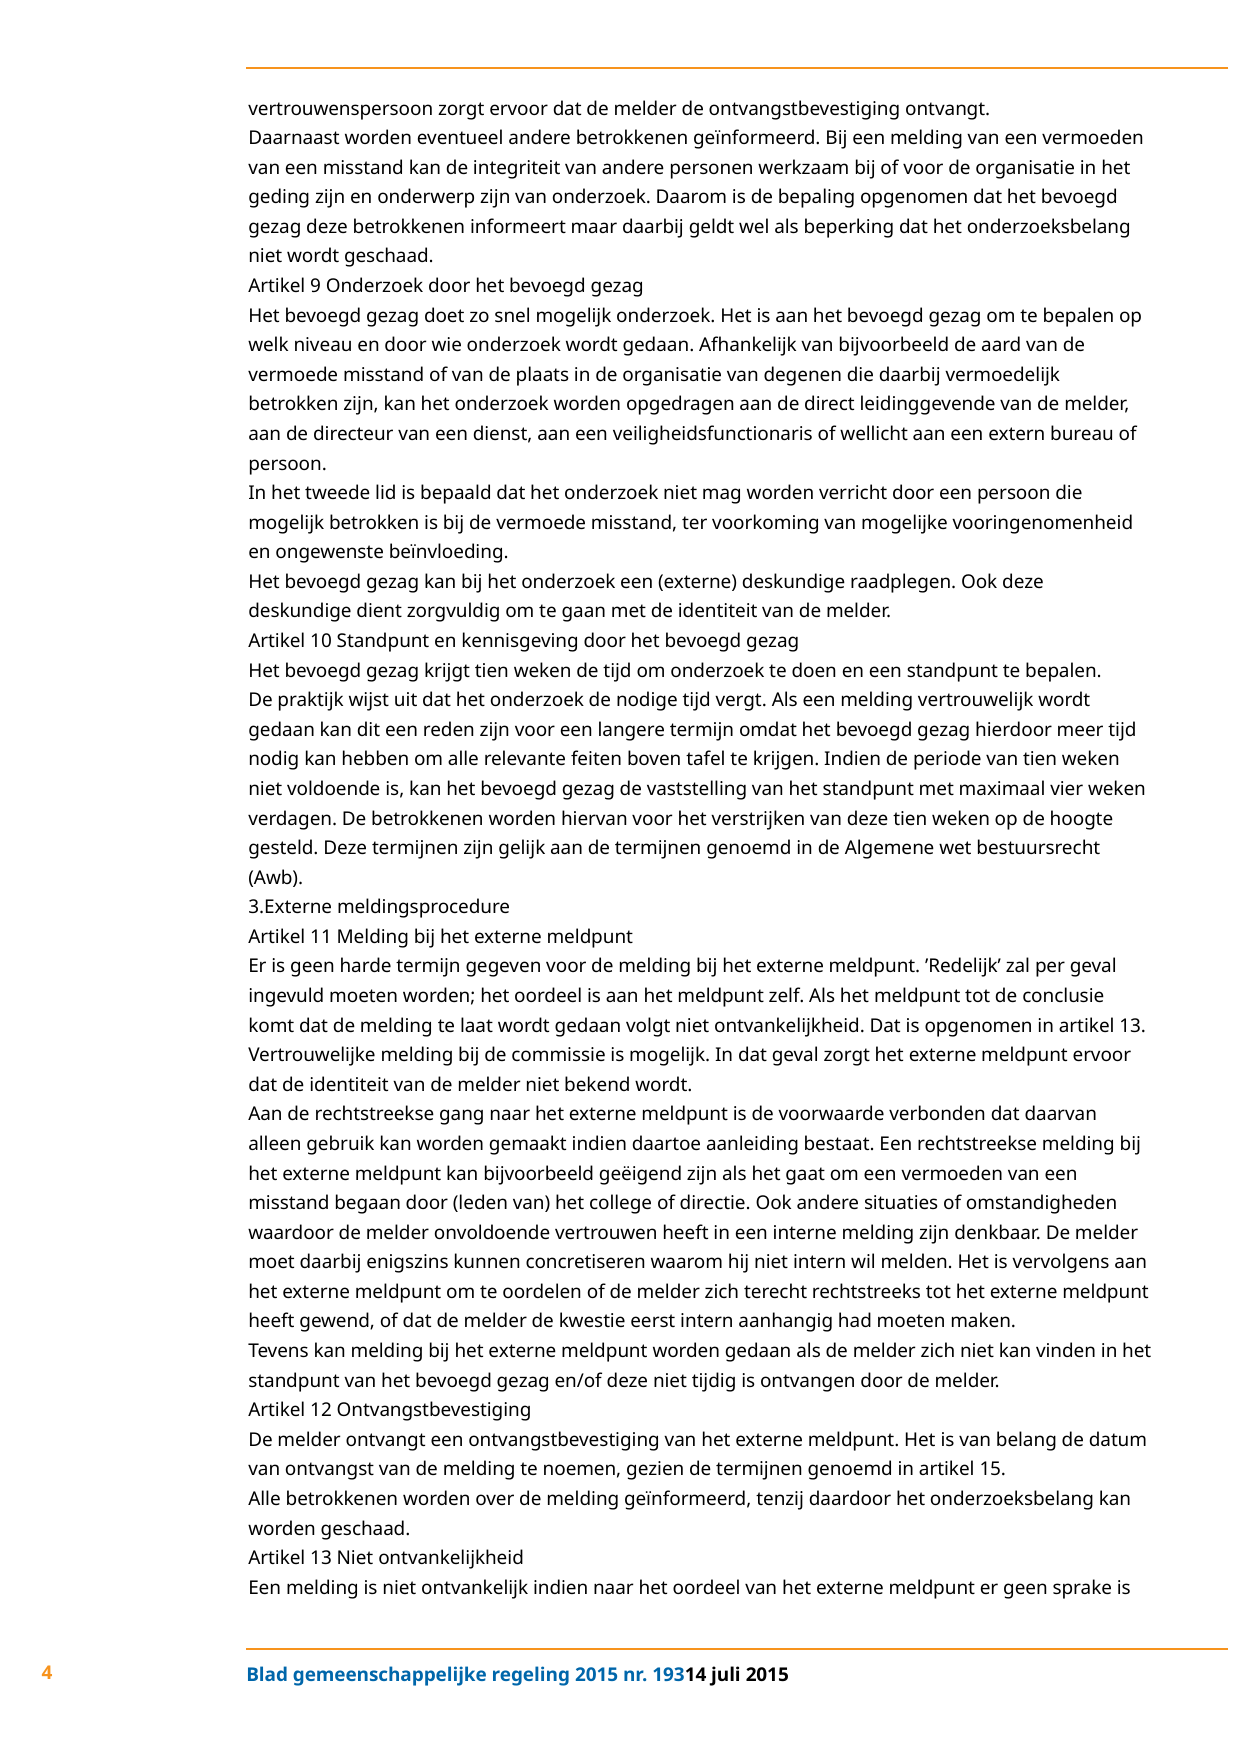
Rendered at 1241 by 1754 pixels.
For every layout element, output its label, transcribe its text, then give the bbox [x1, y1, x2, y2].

text Het bevoegd gezag kan bij het onderzoek een (externe) deskundige raadplegen. Ook deze deskundige dient zorgvuldig om te gaan met de identiteit van de melder. [248, 568, 1152, 623]
text Artikel 13 Niet ontvankelijkheid [248, 1544, 1152, 1570]
text Artikel 11 Melding bij het externe meldpunt [248, 923, 1152, 949]
text Daarnaast worden eventueel andere betrokkenen geïnformeerd. Bij een melding van een vermoeden van een misstand kan de integriteit van andere personen werkzaam bij of voor de organisatie in het geding zijn en onderwerp zijn van onderzoek. Daarom is de bepaling opgenomen dat het bevoegd gezag deze betrokkenen informeert maar daarbij geldt wel als beperking dat het onderzoeksbelang niet wordt geschaad. [248, 124, 1152, 268]
text De melder ontvangt een ontvangstbevestiging van het externe meldpunt. Het is van belang de datum van ontvangst van de melding te noemen, gezien de termijnen genoemd in artikel 15. [248, 1426, 1152, 1481]
text Aan de rechtstreekse gang naar het externe meldpunt is de voorwaarde verbonden dat daarvan alleen gebruik kan worden gemaakt indien daartoe aanleiding bestaat. Een rechtstreekse melding bij het externe meldpunt kan bijvoorbeeld geëigend zijn als het gaat om een vermoeden van een misstand begaan door (leden van) het college of directie. Ook andere situaties of omstandigheden waardoor de melder onvoldoende vertrouwen heeft in een interne melding zijn denkbaar. De melder moet daarbij enigszins kunnen concretiseren waarom hij niet intern wil melden. Het is vervolgens aan het externe meldpunt om te oordelen of de melder zich terecht rechtstreeks tot het externe meldpunt heeft gewend, of dat de melder de kwestie eerst intern aanhangig had moeten maken. [248, 1101, 1152, 1333]
text In het tweede lid is bepaald dat het onderzoek niet mag worden verricht door een persoon die mogelijk betrokken is bij de vermoede misstand, ter voorkoming van mogelijke vooringenomenheid en ongewenste beïnvloeding. [248, 479, 1152, 564]
text Er is geen harde termijn gegeven voor de melding bij het externe meldpunt. ’Redelijk’ zal per geval ingevuld moeten worden; het oordeel is aan het meldpunt zelf. Als het meldpunt tot de conclusie komt dat de melding te laat wordt gedaan volgt niet ontvankelijkheid. Dat is opgenomen in artikel 13. [248, 953, 1152, 1038]
text vertrouwenspersoon zorgt ervoor dat de melder de ontvangstbevestiging ontvangt. [248, 95, 1152, 121]
text De praktijk wijst uit dat het onderzoek de nodige tijd vergt. Als een melding vertrouwelijk wordt gedaan kan dit een reden zijn voor een langere termijn omdat het bevoegd gezag hierdoor meer tijd nodig kan hebben om alle relevante feiten boven tafel te krijgen. Indien de periode van tien weken niet voldoende is, kan het bevoegd gezag de vaststelling van het standpunt met maximaal vier weken verdagen. De betrokkenen worden hiervan voor het verstrijken van deze tien weken op de hoogte gesteld. Deze termijnen zijn gelijk aan de termijnen genoemd in de Algemene wet bestuursrecht (Awb). [248, 686, 1152, 890]
text 3.Externe meldingsprocedure [248, 893, 1152, 919]
text Vertrouwelijke melding bij de commissie is mogelijk. In dat geval zorgt het externe meldpunt ervoor dat de identiteit van de melder niet bekend wordt. [248, 1041, 1152, 1097]
text Artikel 12 Ontvangstbevestiging [248, 1396, 1152, 1422]
text Het bevoegd gezag doet zo snel mogelijk onderzoek. Het is aan het bevoegd gezag om te bepalen op welk niveau en door wie onderzoek wordt gedaan. Afhankelijk van bijvoorbeeld de aard van de vermoede misstand of van de plaats in de organisatie van degenen die daarbij vermoedelijk betrokken zijn, kan het onderzoek worden opgedragen aan de direct leidinggevende van de melder, aan de directeur van een dienst, aan een veiligheidsfunctionaris of wellicht aan een extern bureau of persoon. [248, 302, 1152, 476]
text Artikel 9 Onderzoek door het bevoegd gezag [248, 272, 1152, 298]
picture [41, 47, 231, 172]
text Een melding is niet ontvankelijk indien naar het oordeel van het externe meldpunt er geen sprake is [248, 1574, 1152, 1600]
text Alle betrokkenen worden over de melding geïnformeerd, tenzij daardoor het onderzoeksbelang kan worden geschaad. [248, 1485, 1152, 1541]
text Artikel 10 Standpunt en kennisgeving door het bevoegd gezag [248, 627, 1152, 653]
text Tevens kan melding bij het externe meldpunt worden gedaan als de melder zich niet kan vinden in het standpunt van het bevoegd gezag en/of deze niet tijdig is ontvangen door de melder. [248, 1337, 1152, 1393]
text Het bevoegd gezag krijgt tien weken de tijd om onderzoek te doen en een standpunt te bepalen. [248, 657, 1152, 683]
